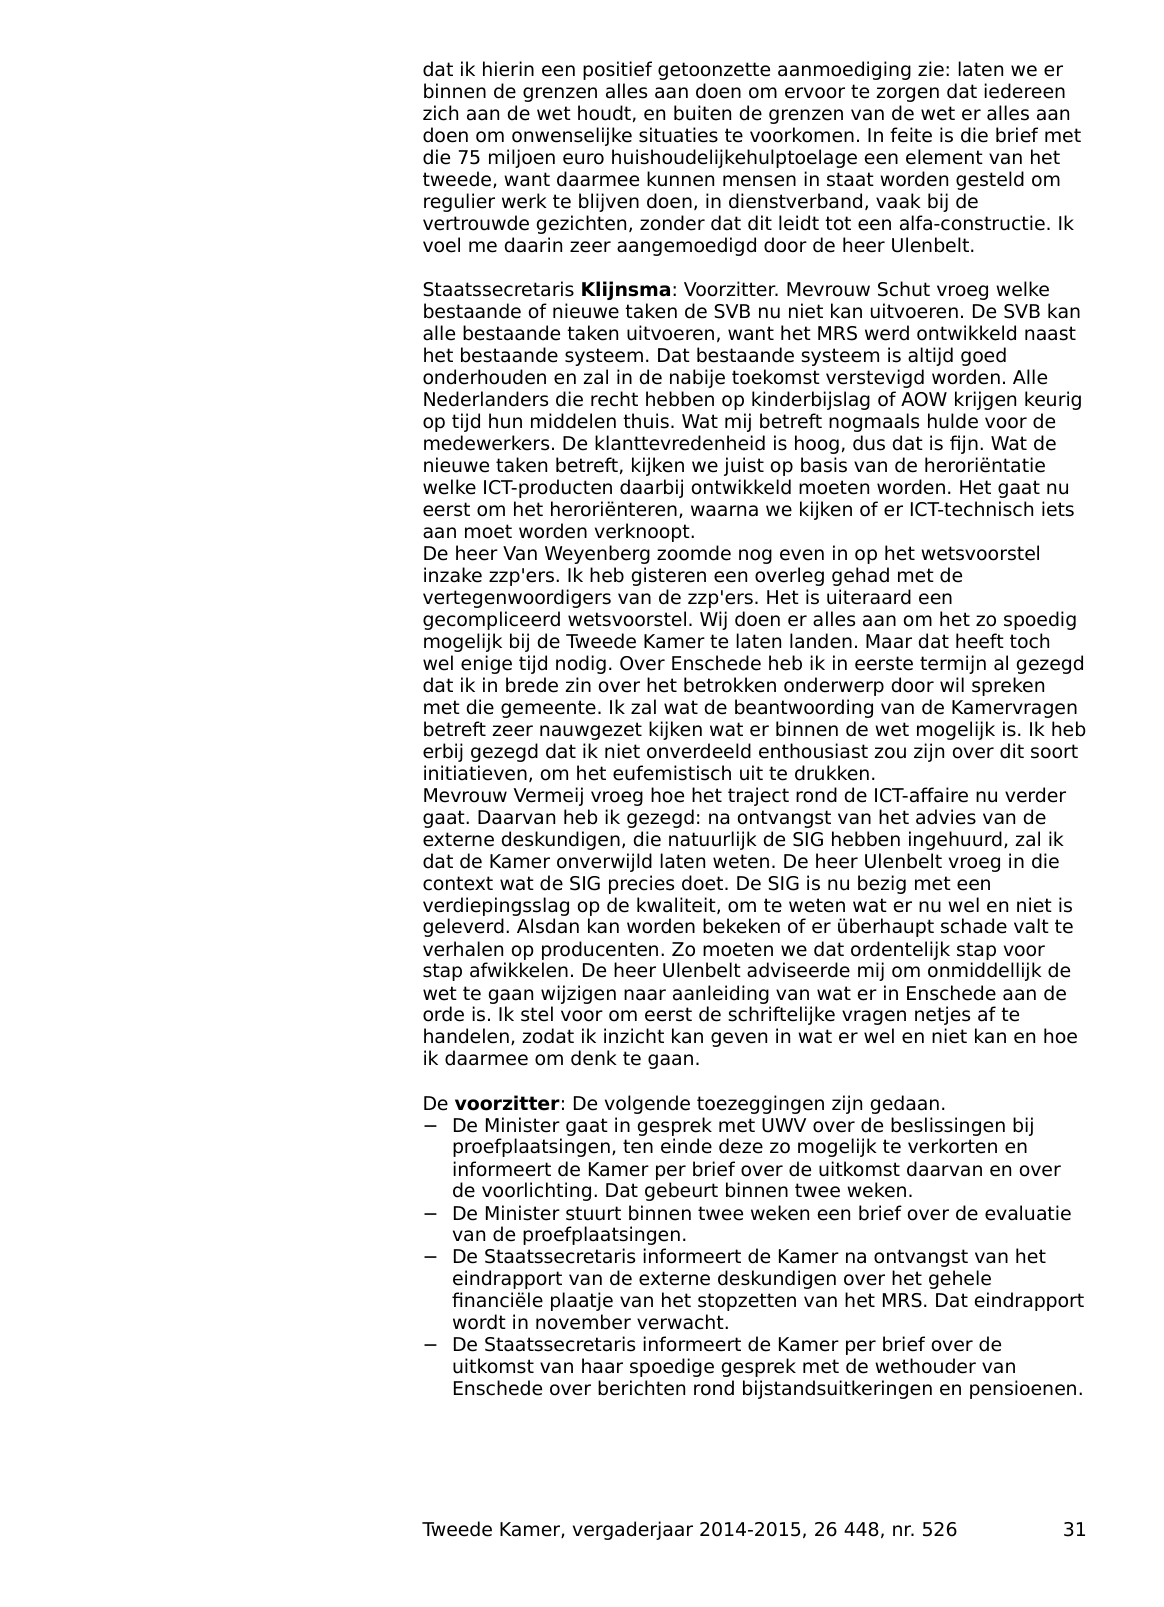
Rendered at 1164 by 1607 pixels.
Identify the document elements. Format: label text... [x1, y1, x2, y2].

text − De Staatssecretaris informeert de Kamer na ontvangst van het eindrapport van de externe deskundigen over het gehele financiële plaatje van het stopzetten van het MRS. Dat eindrapport wordt in november verwacht. [422, 1246, 1087, 1334]
text − De Minister gaat in gesprek met UWV over de beslissingen bij proefplaatsingen, ten einde deze zo mogelijk te verkorten en informeert de Kamer per brief over de uitkomst daarvan en over de voorlichting. Dat gebeurt binnen twee weken. [422, 1114, 1087, 1202]
text De heer Van Weyenberg zoomde nog even in op het wetsvoorstel inzake zzp'ers. Ik heb gisteren een overleg gehad met de vertegenwoordigers van de zzp'ers. Het is uiteraard een gecompliceerd wetsvoorstel. Wij doen er alles aan om het zo spoedig mogelijk bij de Tweede Kamer te laten landen. Maar dat heeft toch wel enige tijd nodig. Over Enschede heb ik in eerste termijn al gezegd dat ik in brede zin over het betrokken onderwerp door wil spreken met die gemeente. Ik zal wat de beantwoording van de Kamervragen betreft zeer nauwgezet kijken wat er binnen de wet mogelijk is. Ik heb erbij gezegd dat ik niet onverdeeld enthousiast zou zijn over dit soort initiatieven, om het eufemistisch uit te drukken. [422, 543, 1087, 784]
text Mevrouw Vermeij vroeg hoe het traject rond de ICT-affaire nu verder gaat. Daarvan heb ik gezegd: na ontvangst van het advies van de externe deskundigen, die natuurlijk de SIG hebben ingehuurd, zal ik dat de Kamer onverwijld laten weten. De heer Ulenbelt vroeg in die context wat de SIG precies doet. De SIG is nu bezig met een verdiepingsslag op de kwaliteit, om te weten wat er nu wel en niet is geleverd. Alsdan kan worden bekeken of er überhaupt schade valt te verhalen op producenten. Zo moeten we dat ordentelijk stap voor stap afwikkelen. De heer Ulenbelt adviseerde mij om onmiddellijk de wet te gaan wijzigen naar aanleiding van wat er in Enschede aan de orde is. Ik stel voor om eerst de schriftelijke vragen netjes af te handelen, zodat ik inzicht kan geven in wat er wel en niet kan en hoe ik daarmee om denk te gaan. [422, 784, 1087, 1070]
text − De Minister stuurt binnen twee weken een brief over de evaluatie van de proefplaatsingen. [422, 1202, 1087, 1246]
text dat ik hierin een positief getoonzette aanmoediging zie: laten we er binnen de grenzen alles aan doen om ervoor te zorgen dat iedereen zich aan de wet houdt, en buiten de grenzen van de wet er alles aan doen om onwenselijke situaties te voorkomen. In feite is die brief met die 75 miljoen euro huishoudelijkehulptoelage een element van het tweede, want daarmee kunnen mensen in staat worden gesteld om regulier werk te blijven doen, in dienstverband, vaak bij de vertrouwde gezichten, zonder dat dit leidt tot een alfa-constructie. Ik voel me daarin zeer aangemoedigd door de heer Ulenbelt. [422, 59, 1087, 257]
text − De Staatssecretaris informeert de Kamer per brief over de uitkomst van haar spoedige gesprek met de wethouder van Enschede over berichten rond bijstandsuitkeringen en pensioenen. [422, 1334, 1087, 1400]
text De voorzitter: De volgende toezeggingen zijn gedaan. [422, 1092, 1087, 1114]
text Staatssecretaris Klijnsma: Voorzitter. Mevrouw Schut vroeg welke bestaande of nieuwe taken de SVB nu niet kan uitvoeren. De SVB kan alle bestaande taken uitvoeren, want het MRS werd ontwikkeld naast het bestaande systeem. Dat bestaande systeem is altijd goed onderhouden en zal in de nabije toekomst verstevigd worden. Alle Nederlanders die recht hebben op kinderbijslag of AOW krijgen keurig op tijd hun middelen thuis. Wat mij betreft nogmaals hulde voor de medewerkers. De klanttevredenheid is hoog, dus dat is fijn. Wat de nieuwe taken betreft, kijken we juist op basis van de heroriëntatie welke ICT-producten daarbij ontwikkeld moeten worden. Het gaat nu eerst om het heroriënteren, waarna we kijken of er ICT-technisch iets aan moet worden verknoopt. [422, 279, 1087, 543]
